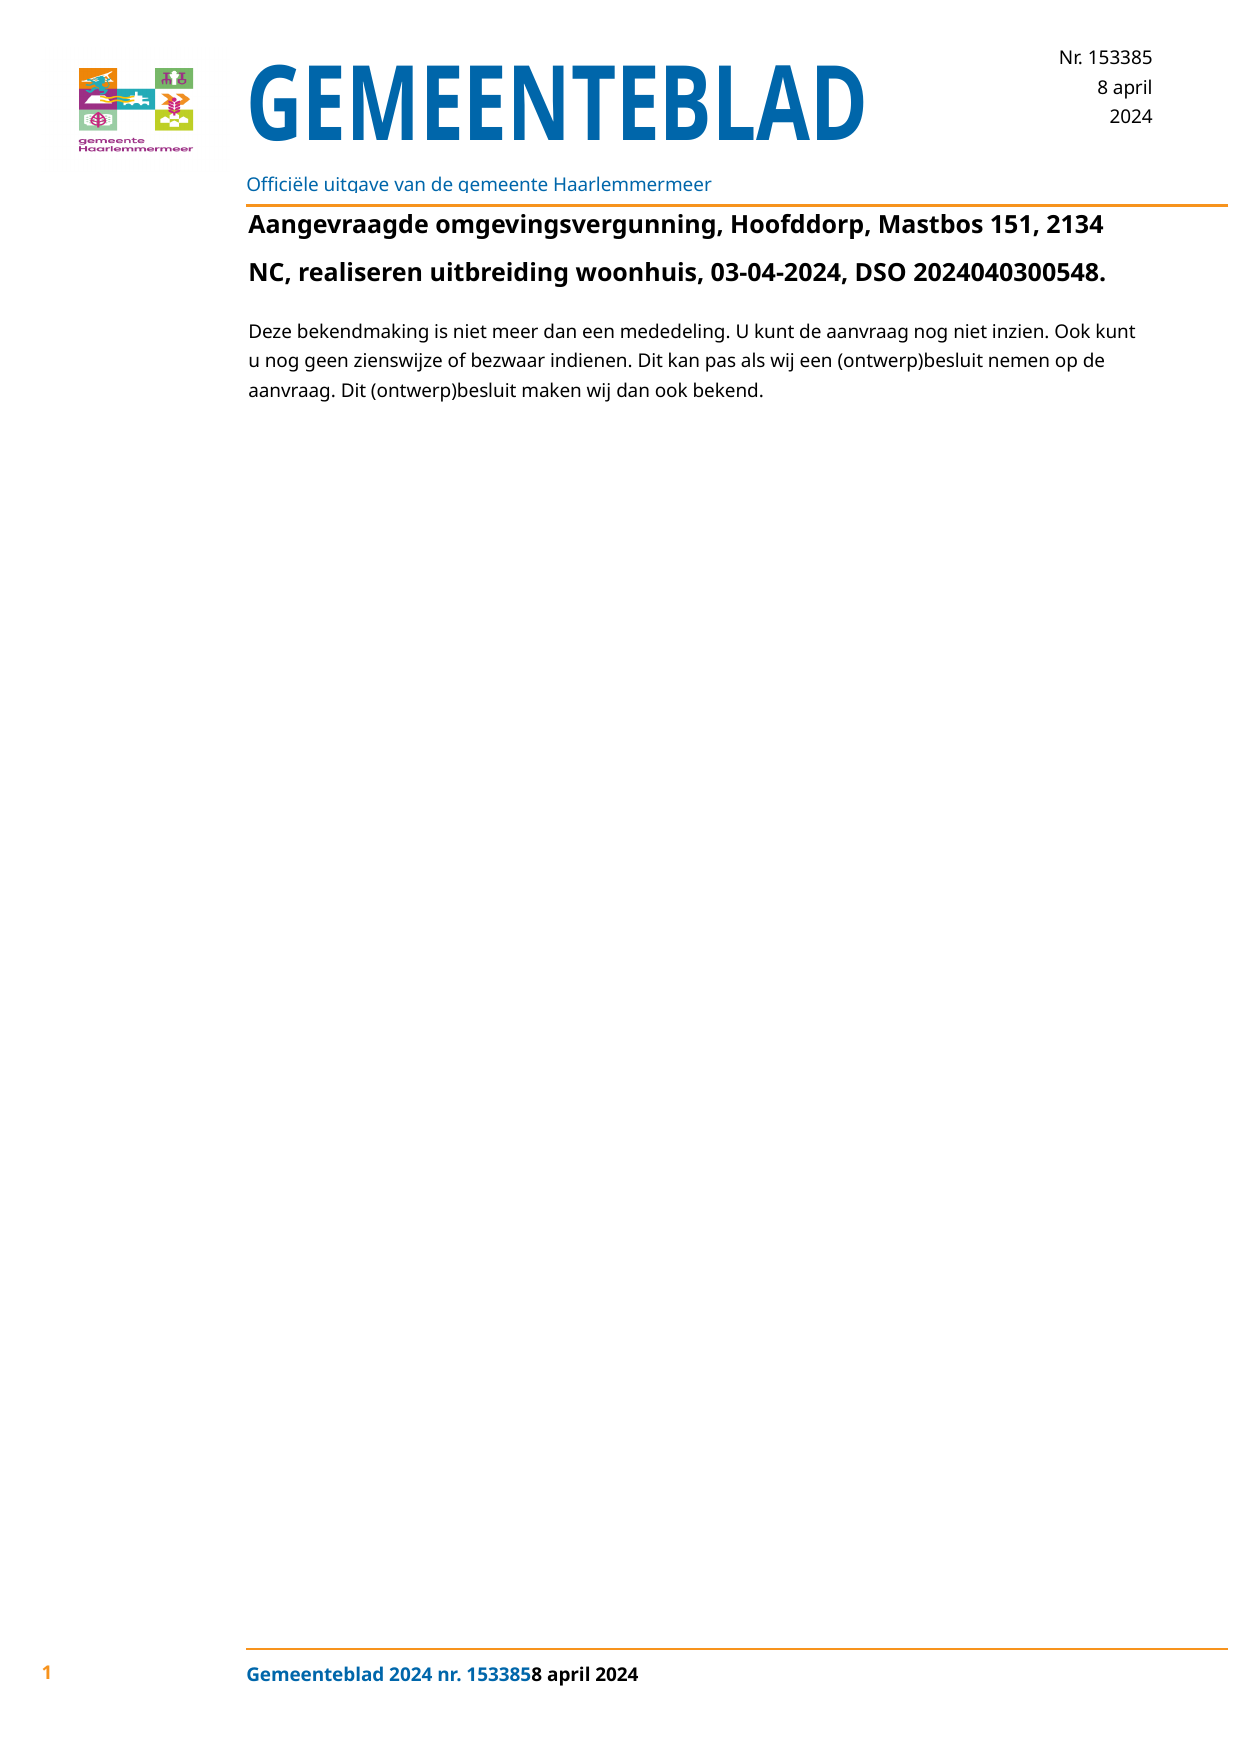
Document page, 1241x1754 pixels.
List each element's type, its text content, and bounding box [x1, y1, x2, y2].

text Deze bekendmaking is niet meer dan een mededeling. U kunt de aanvraag nog niet inzien. Ook kunt u nog geen zienswijze of bezwaar indienen. Dit kan pas als wij een (ontwerp)besluit nemen op de aanvraag. Dit (ontwerp)besluit maken wij dan ook bekend. [248, 318, 1152, 403]
picture [41, 47, 231, 172]
text Aangevraagde omgevingsvergunning, Hoofddorp, Mastbos 151, 2134 NC, realiseren uitbreiding woonhuis, 03-04-2024, DSO 2024040300548. [248, 207, 1152, 288]
